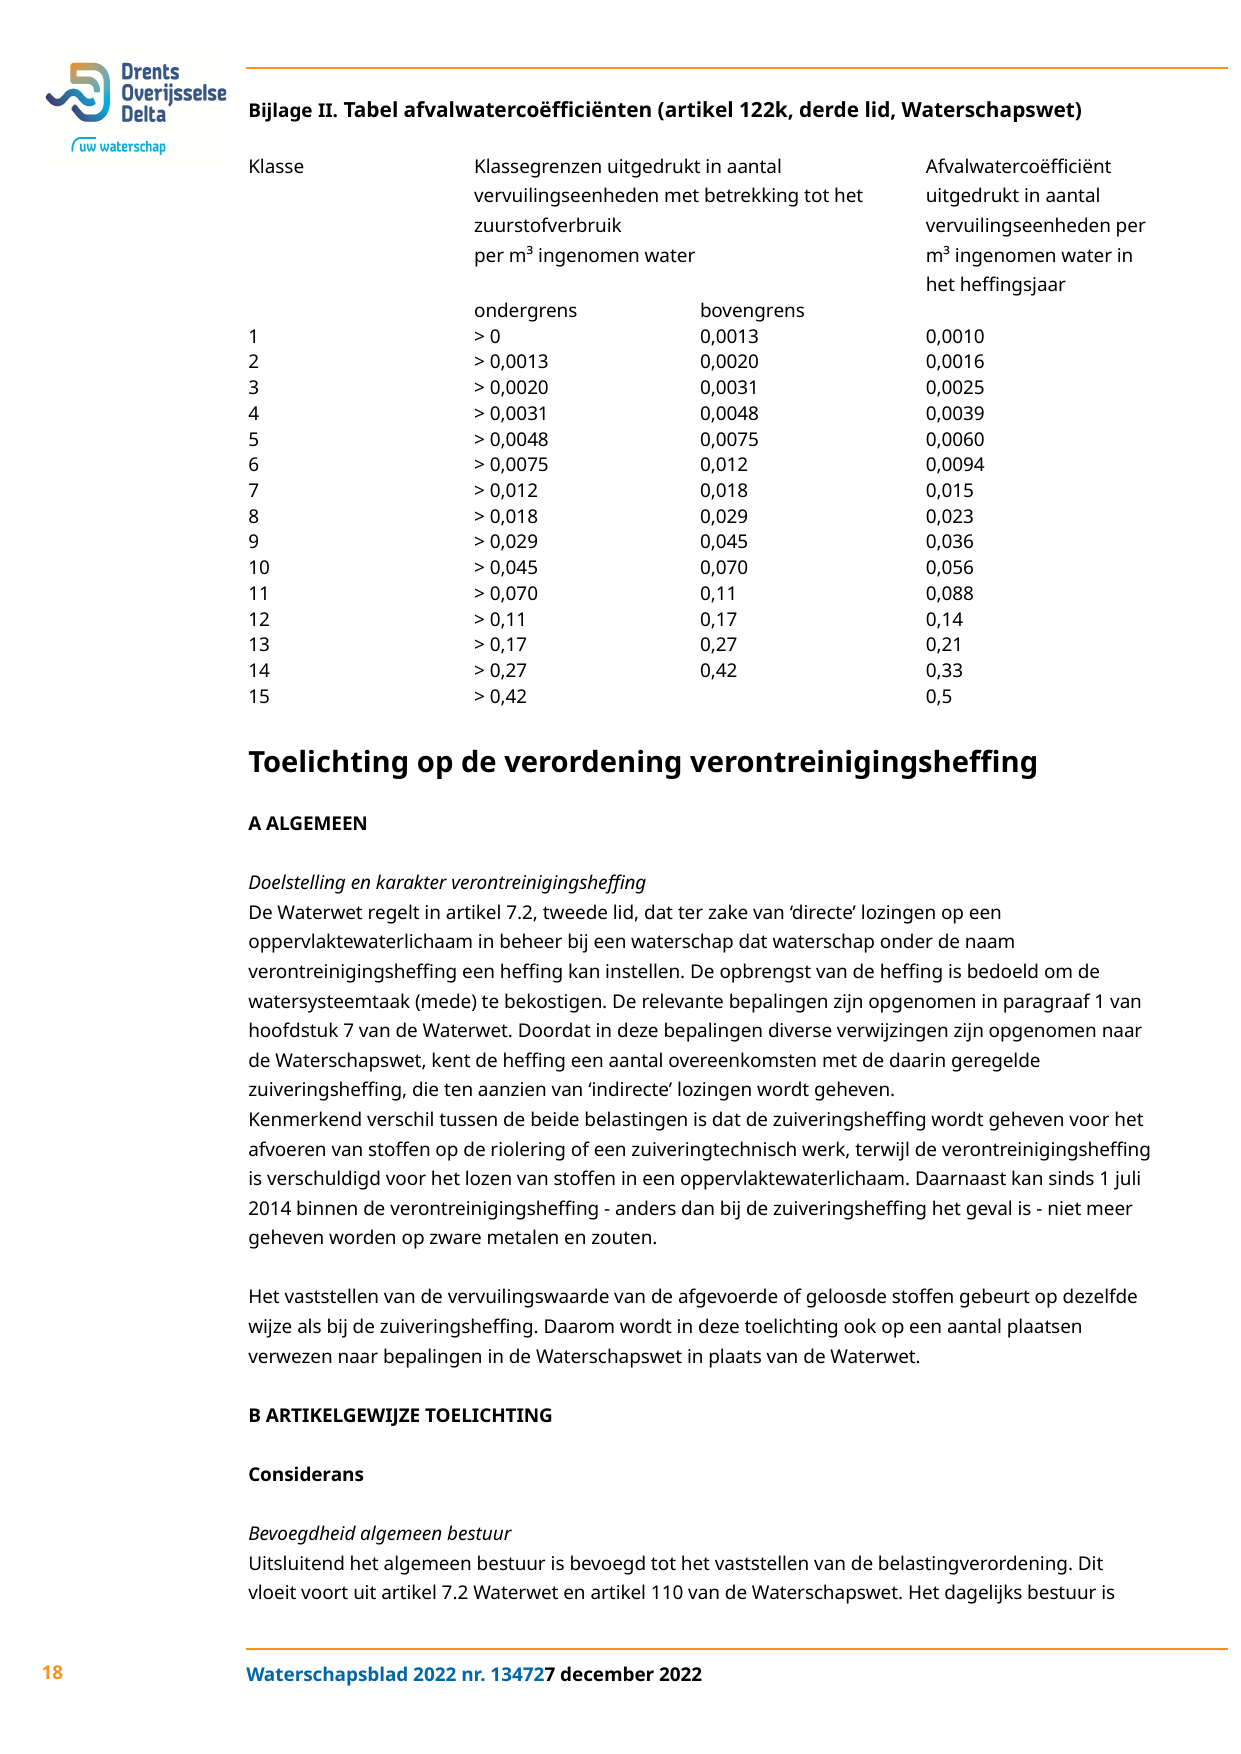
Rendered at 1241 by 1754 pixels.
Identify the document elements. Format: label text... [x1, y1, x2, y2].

table_cell 0,0010 [926, 323, 1152, 348]
table_cell ondergrens [474, 297, 700, 323]
table_cell > 0,029 [474, 529, 700, 554]
table_cell 0,0048 [700, 400, 926, 426]
table_cell > 0,070 [474, 580, 700, 606]
table_cell 0,036 [926, 529, 1152, 554]
table_cell 0,33 [926, 657, 1152, 683]
table_cell 8 [248, 503, 474, 529]
text A ALGEMEEN [248, 810, 1152, 836]
table_cell bovengrens [700, 297, 926, 323]
table_cell > 0,17 [474, 632, 700, 657]
text Uitsluitend het algemeen bestuur is bevoegd tot het vaststellen van de belastingverordening. Dit vloeit voort uit artikel 7.2 Waterwet en artikel 110 van de Waterschapswet. Het dagelijks bestuur is [248, 1550, 1152, 1605]
text Kenmerkend verschil tussen de beide belastingen is dat de zuiveringsheffing wordt geheven voor het afvoeren van stoffen op de riolering of een zuiveringtechnisch werk, terwijl de verontreinigingsheffing is verschuldigd voor het lozen van stoffen in een oppervlaktewaterlichaam. Daarnaast kan sinds 1 juli 2014 binnen de verontreinigingsheffing - anders dan bij de zuiveringsheffing het geval is - niet meer geheven worden op zware metalen en zouten. [248, 1106, 1152, 1250]
table_cell [248, 297, 474, 323]
table_cell 12 [248, 606, 474, 632]
text Considerans [248, 1461, 1152, 1487]
table_cell > 0,045 [474, 554, 700, 580]
text Het vaststellen van de vervuilingswaarde van de afgevoerde of geloosde stoffen gebeurt op dezelfde wijze als bij de zuiveringsheffing. Daarom wordt in deze toelichting ook op een aantal plaatsen verwezen naar bepalingen in de Waterschapswet in plaats van de Waterwet. [248, 1284, 1152, 1369]
table_cell > 0,42 [474, 683, 700, 709]
table_cell > 0,0031 [474, 400, 700, 426]
text Doelstelling en karakter verontreinigingsheffing [248, 869, 1152, 895]
table_cell 13 [248, 632, 474, 657]
table_cell 1 [248, 323, 474, 348]
table_cell 0,11 [700, 580, 926, 606]
table_cell 0,023 [926, 503, 1152, 529]
table_cell 0,5 [926, 683, 1152, 709]
table_cell 0,045 [700, 529, 926, 554]
table_cell 0,0094 [926, 451, 1152, 477]
table_cell 0,0013 [700, 323, 926, 348]
table_cell 0,029 [700, 503, 926, 529]
table_cell > 0,018 [474, 503, 700, 529]
text Bijlage II. Tabel afvalwatercoëfficiënten (artikel 122k, derde lid, Waterschapswet) [248, 95, 1152, 123]
table_cell 0,015 [926, 477, 1152, 503]
table_header Klassegrenzen uitgedrukt in aantal vervuilingseenheden met betrekking tot het zuurstofverbruik per m³ ingenomen water [474, 153, 926, 297]
table_cell 2 [248, 349, 474, 374]
picture [41, 47, 231, 172]
table_cell 0,27 [700, 632, 926, 657]
table_cell > 0,0048 [474, 426, 700, 451]
table_cell 5 [248, 426, 474, 451]
table_cell 0,17 [700, 606, 926, 632]
table_cell > 0,012 [474, 477, 700, 503]
table_header Afvalwatercoëfficiënt uitgedrukt in aantal vervuilingseenheden per m³ ingenomen water in het heffingsjaar [926, 153, 1152, 297]
table_cell [700, 683, 926, 709]
table_cell > 0,0020 [474, 374, 700, 400]
table_cell 10 [248, 554, 474, 580]
table_cell > 0,0075 [474, 451, 700, 477]
table_cell > 0,11 [474, 606, 700, 632]
text B ARTIKELGEWIJZE TOELICHTING [248, 1402, 1152, 1428]
table_cell 14 [248, 657, 474, 683]
table_cell > 0 [474, 323, 700, 348]
table_cell 0,42 [700, 657, 926, 683]
table_cell [926, 297, 1152, 323]
table_cell 0,14 [926, 606, 1152, 632]
table_cell 0,088 [926, 580, 1152, 606]
table_cell 9 [248, 529, 474, 554]
table_cell 11 [248, 580, 474, 606]
table_cell 15 [248, 683, 474, 709]
table_cell 0,056 [926, 554, 1152, 580]
table_cell 0,018 [700, 477, 926, 503]
text De Waterwet regelt in artikel 7.2, tweede lid, dat ter zake van ‘directe’ lozingen op een oppervlaktewaterlichaam in beheer bij een waterschap dat waterschap onder de naam verontreinigingsheffing een heffing kan instellen. De opbrengst van de heffing is bedoeld om de watersysteemtaak (mede) te bekostigen. De relevante bepalingen zijn opgenomen in paragraaf 1 van hoofdstuk 7 van de Waterwet. Doordat in deze bepalingen diverse verwijzingen zijn opgenomen naar de Waterschapswet, kent de heffing een aantal overeenkomsten met de daarin geregelde zuiveringsheffing, die ten aanzien van ‘indirecte’ lozingen wordt geheven. [248, 899, 1152, 1102]
table_cell 0,0075 [700, 426, 926, 451]
table_cell 0,21 [926, 632, 1152, 657]
table_cell 0,012 [700, 451, 926, 477]
table_cell 0,0025 [926, 374, 1152, 400]
table_cell 0,0031 [700, 374, 926, 400]
table_cell 0,070 [700, 554, 926, 580]
table_header Klasse [248, 153, 474, 297]
table_cell > 0,27 [474, 657, 700, 683]
text Toelichting op de verordening verontreinigingsheffing [248, 742, 1152, 781]
table_cell 6 [248, 451, 474, 477]
table_cell 0,0060 [926, 426, 1152, 451]
table_cell > 0,0013 [474, 349, 700, 374]
table_cell 0,0016 [926, 349, 1152, 374]
table_cell 7 [248, 477, 474, 503]
text Bevoegdheid algemeen bestuur [248, 1520, 1152, 1546]
table_cell 0,0039 [926, 400, 1152, 426]
table_cell 3 [248, 374, 474, 400]
table_cell 4 [248, 400, 474, 426]
table_cell 0,0020 [700, 349, 926, 374]
